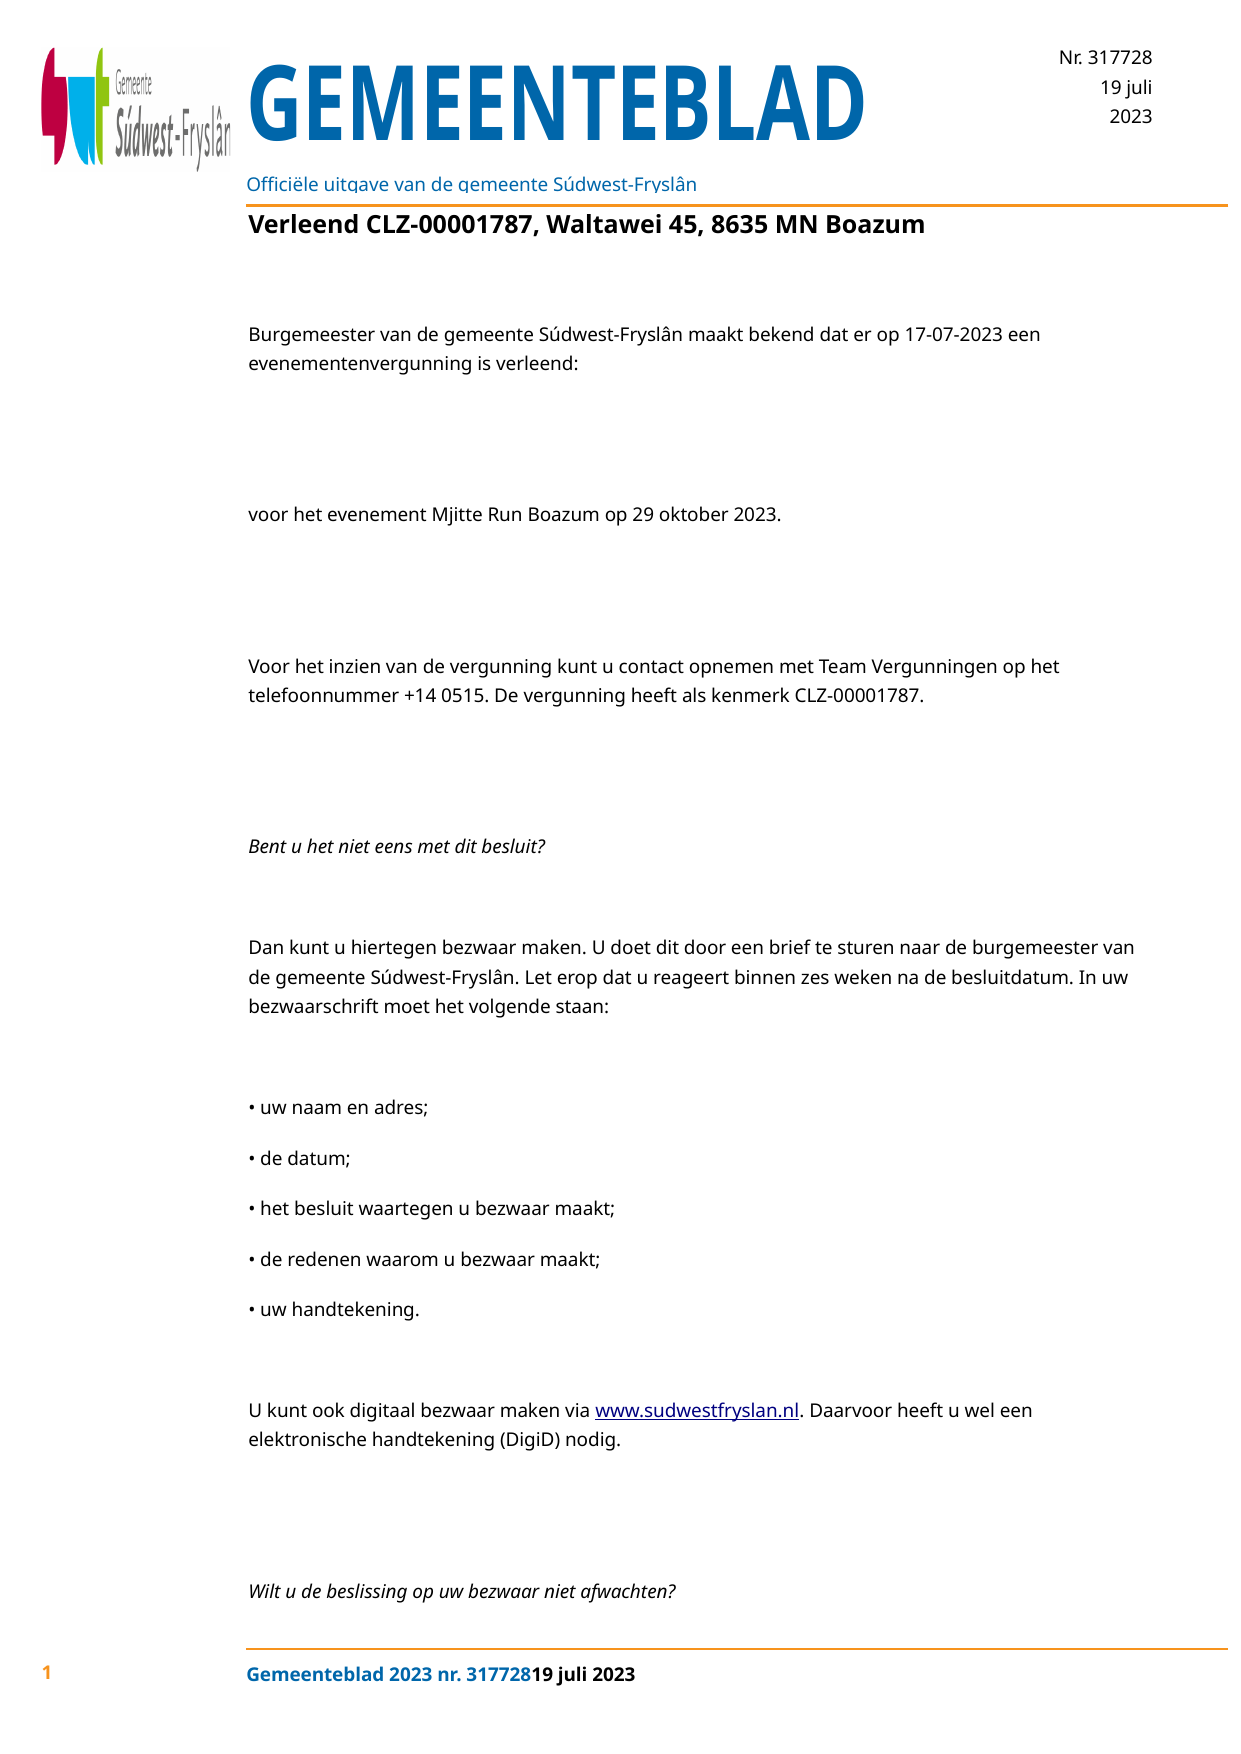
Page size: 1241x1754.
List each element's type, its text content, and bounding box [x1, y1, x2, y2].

picture [41, 47, 231, 172]
text voor het evenement Mjitte Run Boazum op 29 oktober 2023. [248, 502, 1152, 527]
text Verleend CLZ-00001787, Waltawei 45, 8635 MN Boazum [248, 207, 1152, 241]
text • uw handtekening. [248, 1296, 1152, 1322]
text • het besluit waartegen u bezwaar maakt; [248, 1195, 1152, 1221]
text • de redenen waarom u bezwaar maakt; [248, 1246, 1152, 1271]
text Bent u het niet eens met dit besluit? [248, 834, 1152, 859]
text Burgemeester van de gemeente Súdwest-Fryslân maakt bekend dat er op 17-07-2023 een evenementenvergunning is verleend: [248, 321, 1152, 376]
text • de datum; [248, 1145, 1152, 1171]
text Wilt u de beslissing op uw bezwaar niet afwachten? [248, 1578, 1152, 1603]
text Dan kunt u hiertegen bezwaar maken. U doet dit door een brief te sturen naar de burgemeester van de gemeente Súdwest-Fryslân. Let erop dat u reageert binnen zes weken na de besluitdatum. In uw bezwaarschrift moet het volgende staan: [248, 934, 1152, 1019]
text U kunt ook digitaal bezwaar maken via www.sudwestfryslan.nl. Daarvoor heeft u wel een elektronische handtekening (DigiD) nodig. [248, 1397, 1152, 1452]
text • uw naam en adres; [248, 1094, 1152, 1120]
text Voor het inzien van de vergunning kunt u contact opnemen met Team Vergunningen op het telefoonnummer +14 0515. De vergunning heeft als kenmerk CLZ-00001787. [248, 653, 1152, 708]
